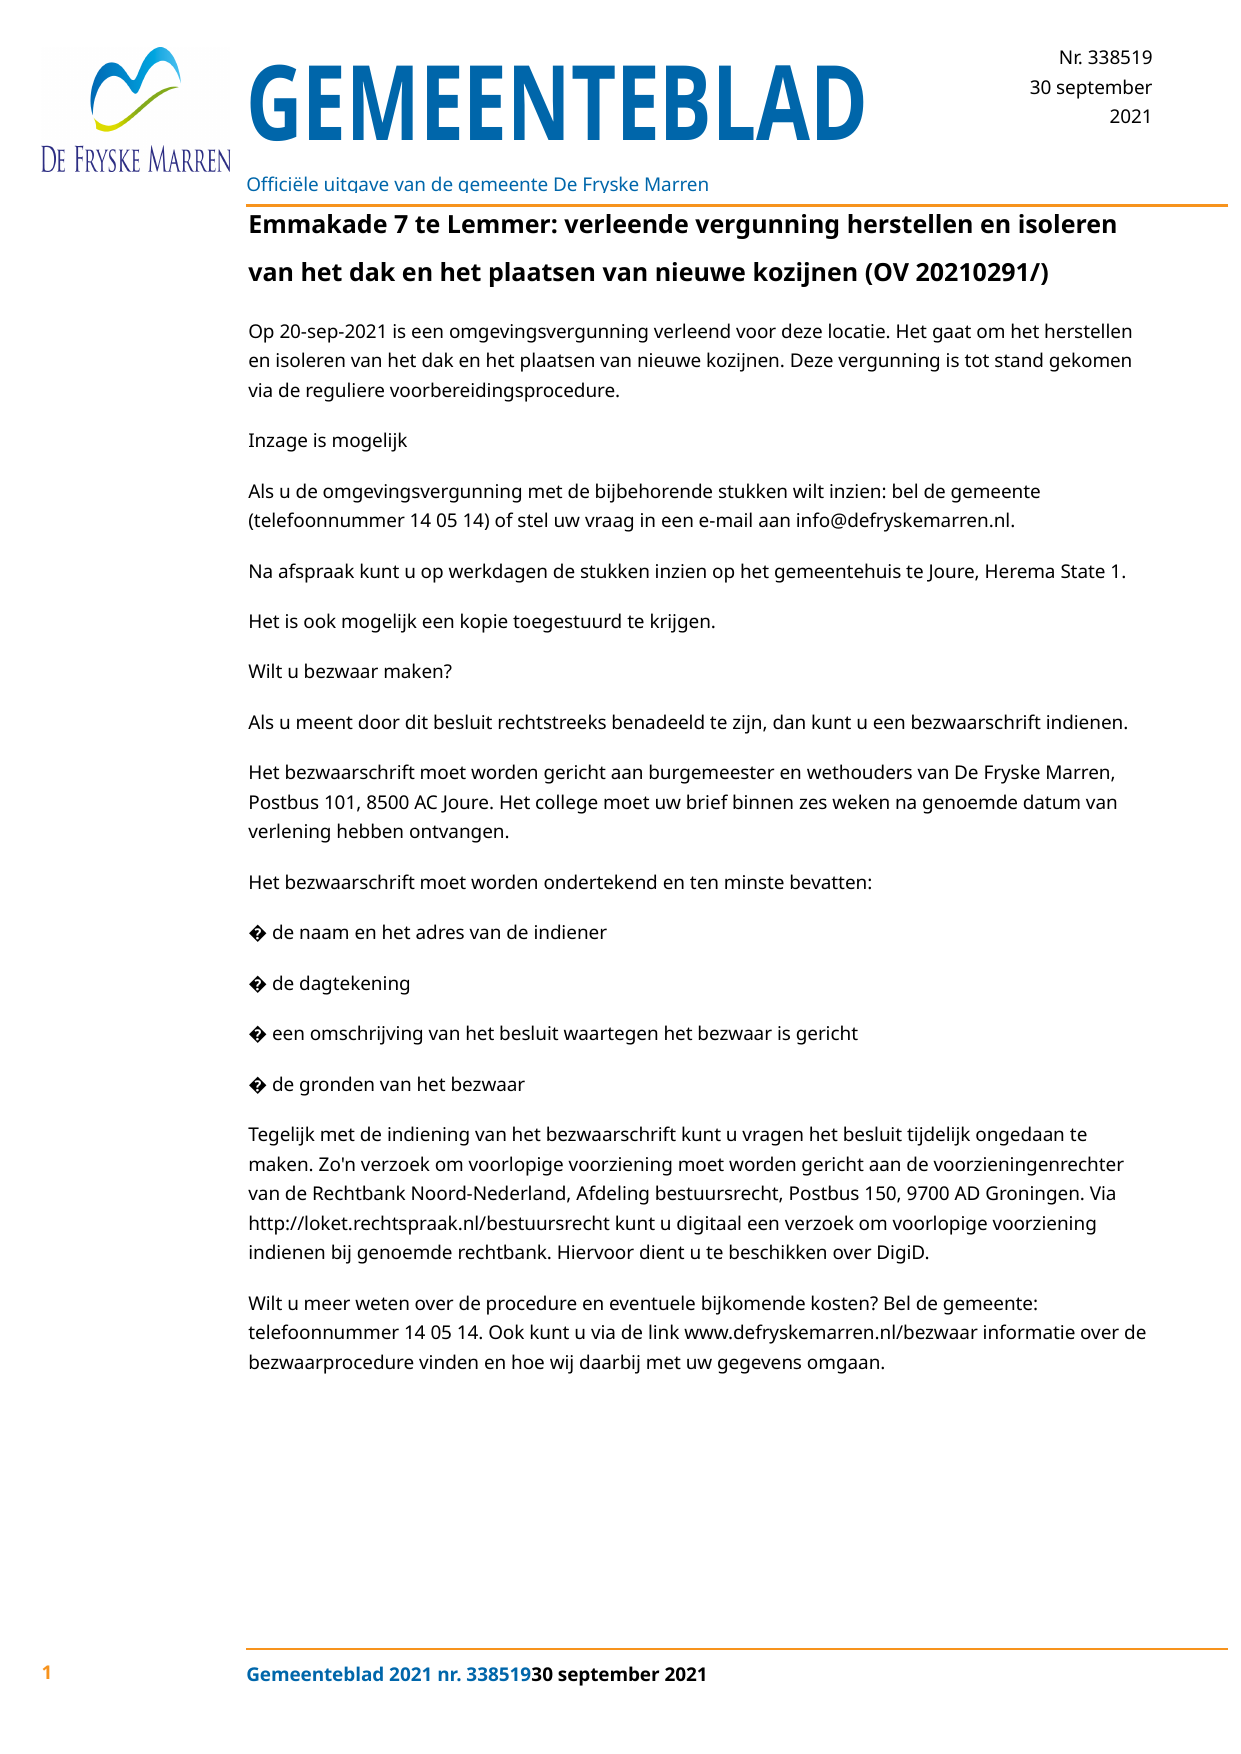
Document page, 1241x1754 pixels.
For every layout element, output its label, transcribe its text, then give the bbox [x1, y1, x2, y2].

text Als u de omgevingsvergunning met de bijbehorende stukken wilt inzien: bel de gemeente (telefoonnummer 14 05 14) of stel uw vraag in een e-mail aan info@defryskemarren.nl. [248, 478, 1152, 533]
text � een omschrijving van het besluit waartegen het bezwaar is gericht [248, 1020, 1152, 1046]
picture [41, 47, 231, 172]
text Na afspraak kunt u op werkdagen de stukken inzien op het gemeentehuis te Joure, Herema State 1. [248, 558, 1152, 584]
text � de gronden van het bezwaar [248, 1071, 1152, 1097]
text � de naam en het adres van de indiener [248, 919, 1152, 945]
text Op 20-sep-2021 is een omgevingsvergunning verleend voor deze locatie. Het gaat om het herstellen en isoleren van het dak en het plaatsen van nieuwe kozijnen. Deze vergunning is tot stand gekomen via de reguliere voorbereidingsprocedure. [248, 318, 1152, 403]
text Het is ook mogelijk een kopie toegestuurd te krijgen. [248, 608, 1152, 634]
text Het bezwaarschrift moet worden gericht aan burgemeester en wethouders van De Fryske Marren, Postbus 101, 8500 AC Joure. Het college moet uw brief binnen zes weken na genoemde datum van verlening hebben ontvangen. [248, 759, 1152, 844]
text Inzage is mogelijk [248, 427, 1152, 453]
text Tegelijk met de indiening van het bezwaarschrift kunt u vragen het besluit tijdelijk ongedaan te maken. Zo'n verzoek om voorlopige voorziening moet worden gericht aan de voorzieningenrechter van de Rechtbank Noord-Nederland, Afdeling bestuursrecht, Postbus 150, 9700 AD Groningen. Via http://loket.rechtspraak.nl/bestuursrecht kunt u digitaal een verzoek om voorlopige voorziening indienen bij genoemde rechtbank. Hiervoor dient u te beschikken over DigiD. [248, 1121, 1152, 1265]
text Emmakade 7 te Lemmer: verleende vergunning herstellen en isoleren van het dak en het plaatsen van nieuwe kozijnen (OV 20210291/) [248, 207, 1152, 288]
text Als u meent door dit besluit rechtstreeks benadeeld te zijn, dan kunt u een bezwaarschrift indienen. [248, 709, 1152, 735]
text � de dagtekening [248, 970, 1152, 996]
text Wilt u meer weten over de procedure en eventuele bijkomende kosten? Bel de gemeente: telefoonnummer 14 05 14. Ook kunt u via de link www.defryskemarren.nl/bezwaar informatie over de bezwaarprocedure vinden en hoe wij daarbij met uw gegevens omgaan. [248, 1290, 1152, 1375]
text Wilt u bezwaar maken? [248, 659, 1152, 684]
text Het bezwaarschrift moet worden ondertekend en ten minste bevatten: [248, 869, 1152, 895]
